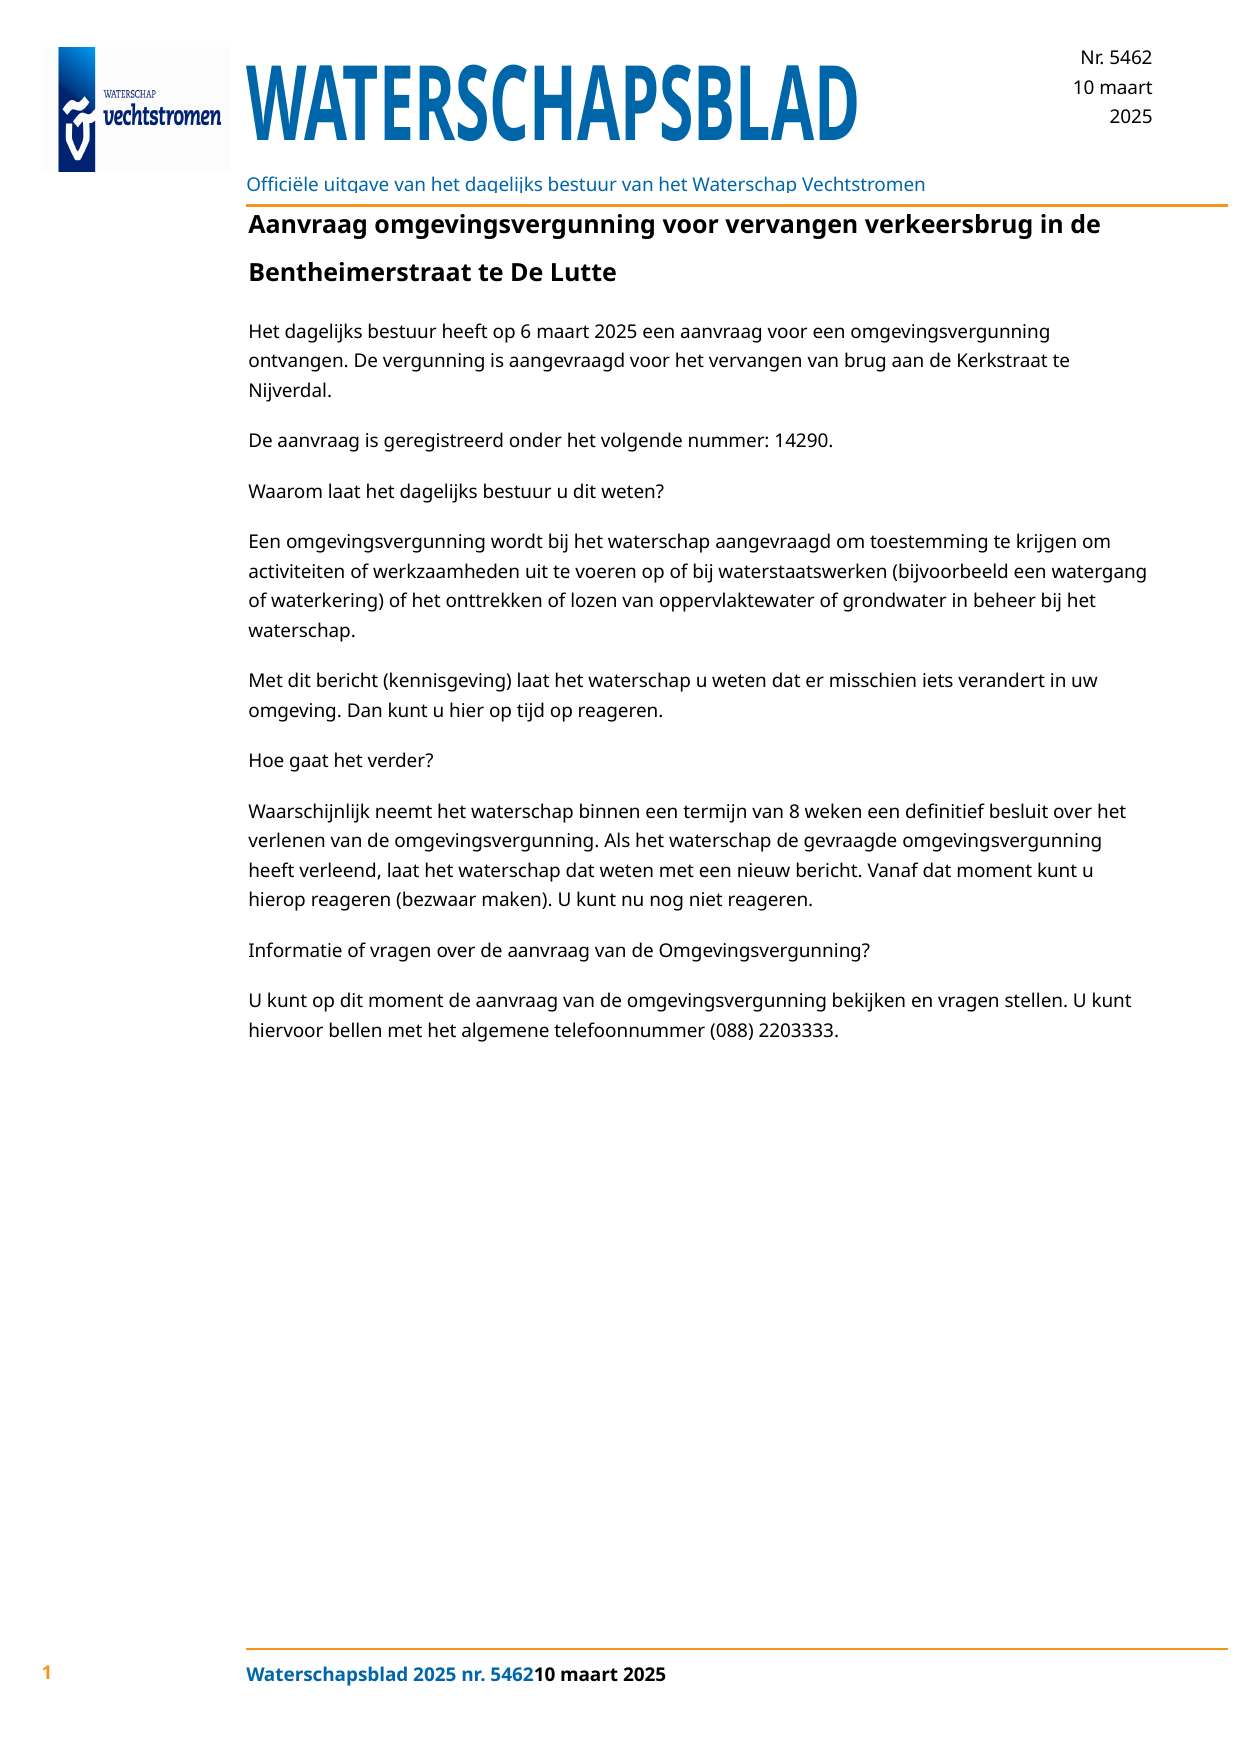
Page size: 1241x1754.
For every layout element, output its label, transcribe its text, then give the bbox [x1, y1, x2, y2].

text Met dit bericht (kennisgeving) laat het waterschap u weten dat er misschien iets verandert in uw omgeving. Dan kunt u hier op tijd op reageren. [248, 667, 1152, 723]
text Hoe gaat het verder? [248, 747, 1152, 773]
text Informatie of vragen over de aanvraag van de Omgevingsvergunning? [248, 937, 1152, 963]
text Een omgevingsvergunning wordt bij het waterschap aangevraagd om toestemming te krijgen om activiteiten of werkzaamheden uit te voeren op of bij waterstaatswerken (bijvoorbeeld een watergang of waterkering) of het onttrekken of lozen van oppervlaktewater of grondwater in beheer bij het waterschap. [248, 528, 1152, 643]
text Waarschijnlijk neemt het waterschap binnen een termijn van 8 weken een definitief besluit over het verlenen van de omgevingsvergunning. Als het waterschap de gevraagde omgevingsvergunning heeft verleend, laat het waterschap dat weten met een nieuw bericht. Vanaf dat moment kunt u hierop reageren (bezwaar maken). U kunt nu nog niet reageren. [248, 798, 1152, 912]
text Waarom laat het dagelijks bestuur u dit weten? [248, 478, 1152, 504]
picture [41, 47, 231, 172]
text De aanvraag is geregistreerd onder het volgende nummer: 14290. [248, 427, 1152, 453]
text Aanvraag omgevingsvergunning voor vervangen verkeersbrug in de Bentheimerstraat te De Lutte [248, 207, 1152, 288]
text U kunt op dit moment de aanvraag van de omgevingsvergunning bekijken en vragen stellen. U kunt hiervoor bellen met het algemene telefoonnummer (088) 2203333. [248, 987, 1152, 1043]
text Het dagelijks bestuur heeft op 6 maart 2025 een aanvraag voor een omgevingsvergunning ontvangen. De vergunning is aangevraagd voor het vervangen van brug aan de Kerkstraat te Nijverdal. [248, 318, 1152, 403]
